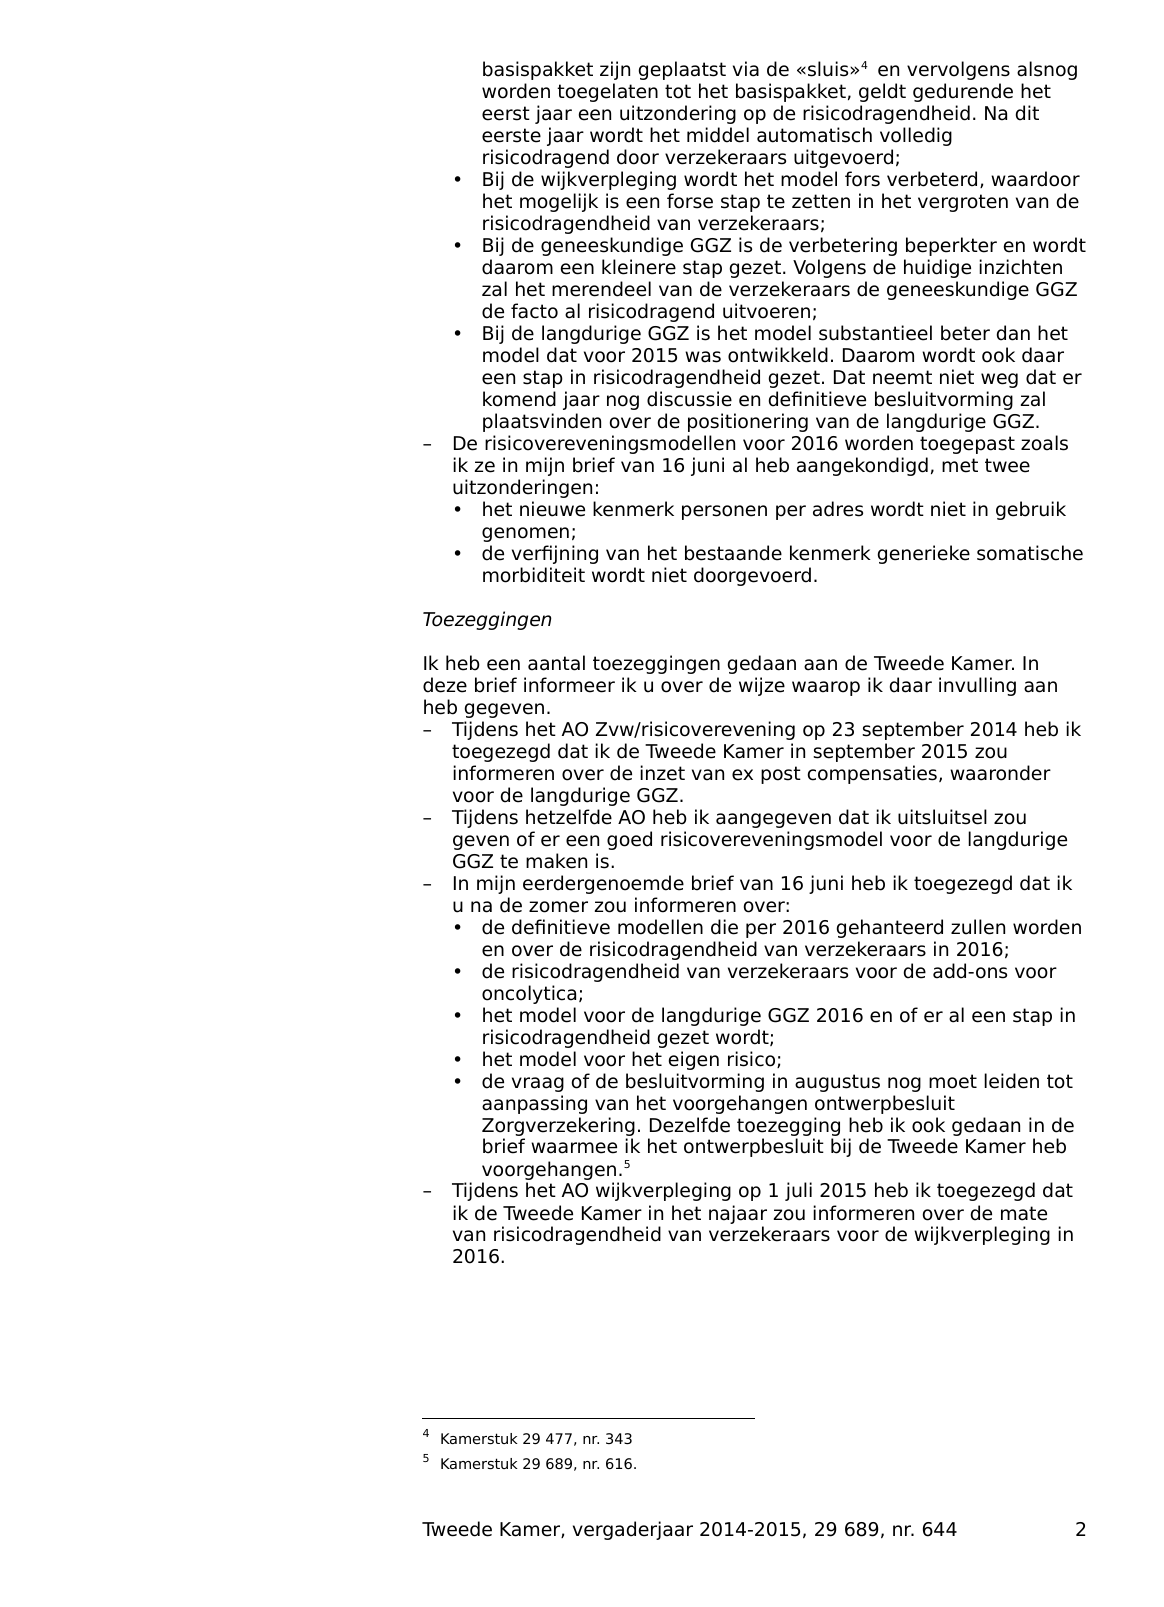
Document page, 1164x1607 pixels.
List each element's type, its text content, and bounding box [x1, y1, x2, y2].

text basispakket zijn geplaatst via de «sluis» en vervolgens alsnog worden toegelaten tot het basispakket, geldt gedurende het eerst jaar een uitzondering op de risicodragendheid. Na dit eerste jaar wordt het middel automatisch volledig risicodragend door verzekeraars uitgevoerd; [452, 59, 1087, 169]
text • het model voor het eigen risico; [452, 1048, 1087, 1071]
text – Tijdens hetzelfde AO heb ik aangegeven dat ik uitsluitsel zou geven of er een goed risicovereveningsmodel voor de langdurige GGZ te maken is. [422, 807, 1087, 873]
text – Tijdens het AO wijkverpleging op 1 juli 2015 heb ik toegezegd dat ik de Tweede Kamer in het najaar zou informeren over de mate van risicodragendheid van verzekeraars voor de wijkverpleging in 2016. [422, 1180, 1087, 1268]
text • het nieuwe kenmerk personen per adres wordt niet in gebruik genomen; [452, 499, 1087, 543]
text – In mijn eerdergenoemde brief van 16 juni heb ik toegezegd dat ik u na de zomer zou informeren over: [422, 873, 1087, 917]
text • de verfijning van het bestaande kenmerk generieke somatische morbiditeit wordt niet doorgevoerd. [452, 543, 1087, 587]
text • Bij de geneeskundige GGZ is de verbetering beperkter en wordt daarom een kleinere stap gezet. Volgens de huidige inzichten zal het merendeel van de verzekeraars de geneeskundige GGZ de facto al risicodragend uitvoeren; [452, 235, 1087, 323]
text • Bij de langdurige GGZ is het model substantieel beter dan het model dat voor 2015 was ontwikkeld. Daarom wordt ook daar een stap in risicodragendheid gezet. Dat neemt niet weg dat er komend jaar nog discussie en definitieve besluitvorming zal plaatsvinden over de positionering van de langdurige GGZ. [452, 323, 1087, 433]
text • Bij de wijkverpleging wordt het model fors verbeterd, waardoor het mogelijk is een forse stap te zetten in het vergroten van de risicodragendheid van verzekeraars; [452, 169, 1087, 235]
text Kamerstuk 29 477, nr. 343 [422, 1427, 1087, 1449]
text – De risicovereveningsmodellen voor 2016 worden toegepast zoals ik ze in mijn brief van 16 juni al heb aangekondigd, met twee uitzonderingen: [422, 433, 1087, 499]
subtitle Toezeggingen [422, 609, 1087, 631]
text • de vraag of de besluitvorming in augustus nog moet leiden tot aanpassing van het voorgehangen ontwerpbesluit Zorgverzekering. Dezelfde toezegging heb ik ook gedaan in de brief waarmee ik het ontwerpbesluit bij de Tweede Kamer heb voorgehangen. [452, 1071, 1087, 1180]
text • het model voor de langdurige GGZ 2016 en of er al een stap in risicodragendheid gezet wordt; [452, 1004, 1087, 1048]
text – Tijdens het AO Zvw/risicoverevening op 23 september 2014 heb ik toegezegd dat ik de Tweede Kamer in september 2015 zou informeren over de inzet van ex post compensaties, waaronder voor de langdurige GGZ. [422, 719, 1087, 807]
text Kamerstuk 29 689, nr. 616. [422, 1452, 1087, 1474]
text • de definitieve modellen die per 2016 gehanteerd zullen worden en over de risicodragendheid van verzekeraars in 2016; [452, 917, 1087, 961]
text • de risicodragendheid van verzekeraars voor de add-ons voor oncolytica; [452, 961, 1087, 1004]
text Ik heb een aantal toezeggingen gedaan aan de Tweede Kamer. In deze brief informeer ik u over de wijze waarop ik daar invulling aan heb gegeven. [422, 653, 1087, 719]
